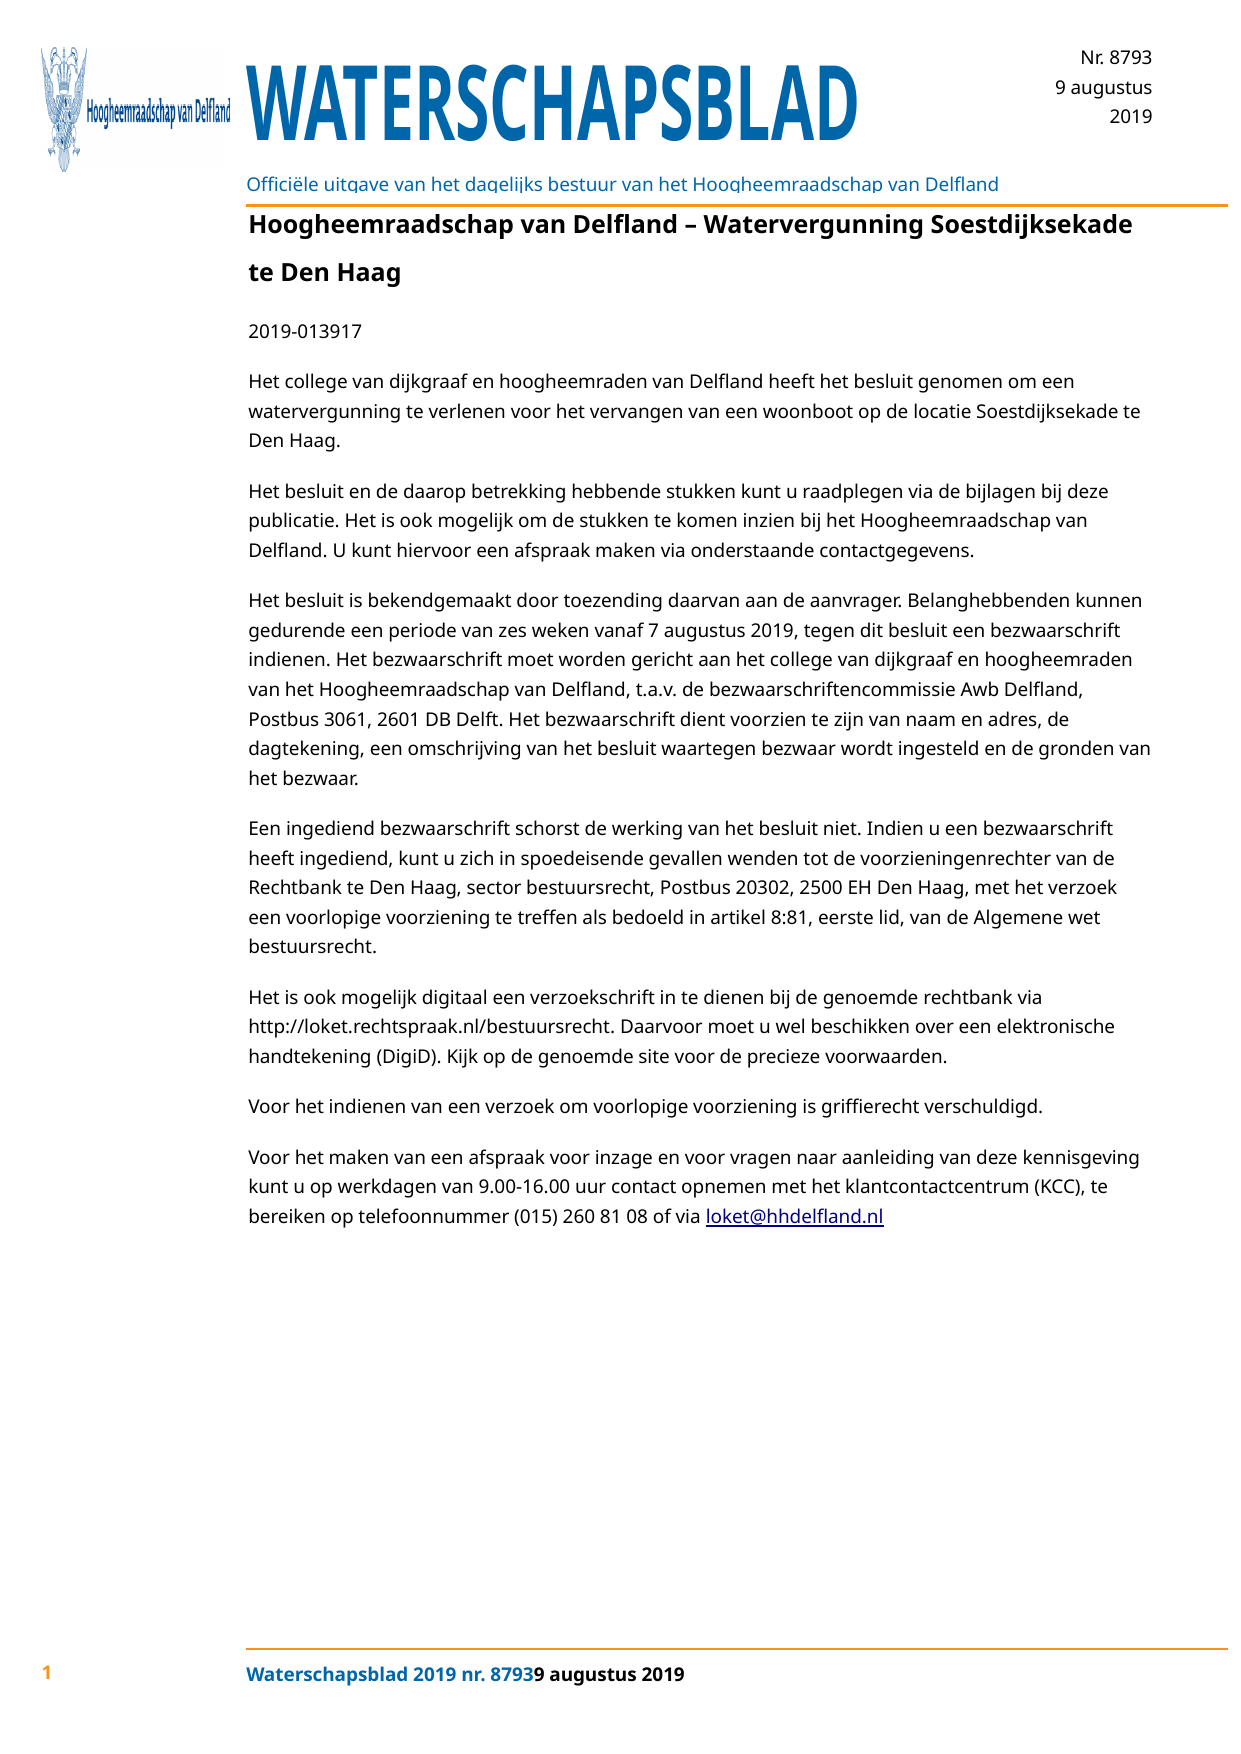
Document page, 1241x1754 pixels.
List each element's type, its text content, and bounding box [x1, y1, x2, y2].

picture [41, 47, 231, 172]
text Het besluit en de daarop betrekking hebbende stukken kunt u raadplegen via de bijlagen bij deze publicatie. Het is ook mogelijk om de stukken te komen inzien bij het Hoogheemraadschap van Delfland. U kunt hiervoor een afspraak maken via onderstaande contactgegevens. [248, 478, 1152, 563]
text Het college van dijkgraaf en hoogheemraden van Delfland heeft het besluit genomen om een watervergunning te verlenen voor het vervangen van een woonboot op de locatie Soestdijksekade te Den Haag. [248, 368, 1152, 453]
text Hoogheemraadschap van Delfland – Watervergunning Soestdijksekade te Den Haag [248, 207, 1152, 288]
text Het besluit is bekendgemaakt door toezending daarvan aan de aanvrager. Belanghebbenden kunnen gedurende een periode van zes weken vanaf 7 augustus 2019, tegen dit besluit een bezwaarschrift indienen. Het bezwaarschrift moet worden gericht aan het college van dijkgraaf en hoogheemraden van het Hoogheemraadschap van Delfland, t.a.v. de bezwaarschriftencommissie Awb Delfland, Postbus 3061, 2601 DB Delft. Het bezwaarschrift dient voorzien te zijn van naam en adres, de dagtekening, een omschrijving van het besluit waartegen bezwaar wordt ingesteld en de gronden van het bezwaar. [248, 587, 1152, 791]
text Een ingediend bezwaarschrift schorst de werking van het besluit niet. Indien u een bezwaarschrift heeft ingediend, kunt u zich in spoedeisende gevallen wenden tot de voorzieningenrechter van de Rechtbank te Den Haag, sector bestuursrecht, Postbus 20302, 2500 EH Den Haag, met het verzoek een voorlopige voorziening te treffen als bedoeld in artikel 8:81, eerste lid, van de Algemene wet bestuursrecht. [248, 815, 1152, 959]
text 2019-013917 [248, 318, 1152, 344]
text Het is ook mogelijk digitaal een verzoekschrift in te dienen bij de genoemde rechtbank via http://loket.rechtspraak.nl/bestuursrecht. Daarvoor moet u wel beschikken over een elektronische handtekening (DigiD). Kijk op de genoemde site voor de precieze voorwaarden. [248, 984, 1152, 1069]
text Voor het indienen van een verzoek om voorlopige voorziening is griffierecht verschuldigd. [248, 1094, 1152, 1119]
text Voor het maken van een afspraak voor inzage en voor vragen naar aanleiding van deze kennisgeving kunt u op werkdagen van 9.00-16.00 uur contact opnemen met het klantcontactcentrum (KCC), te bereiken op telefoonnummer (015) 260 81 08 of via loket@hhdelfland.nl [248, 1144, 1152, 1229]
